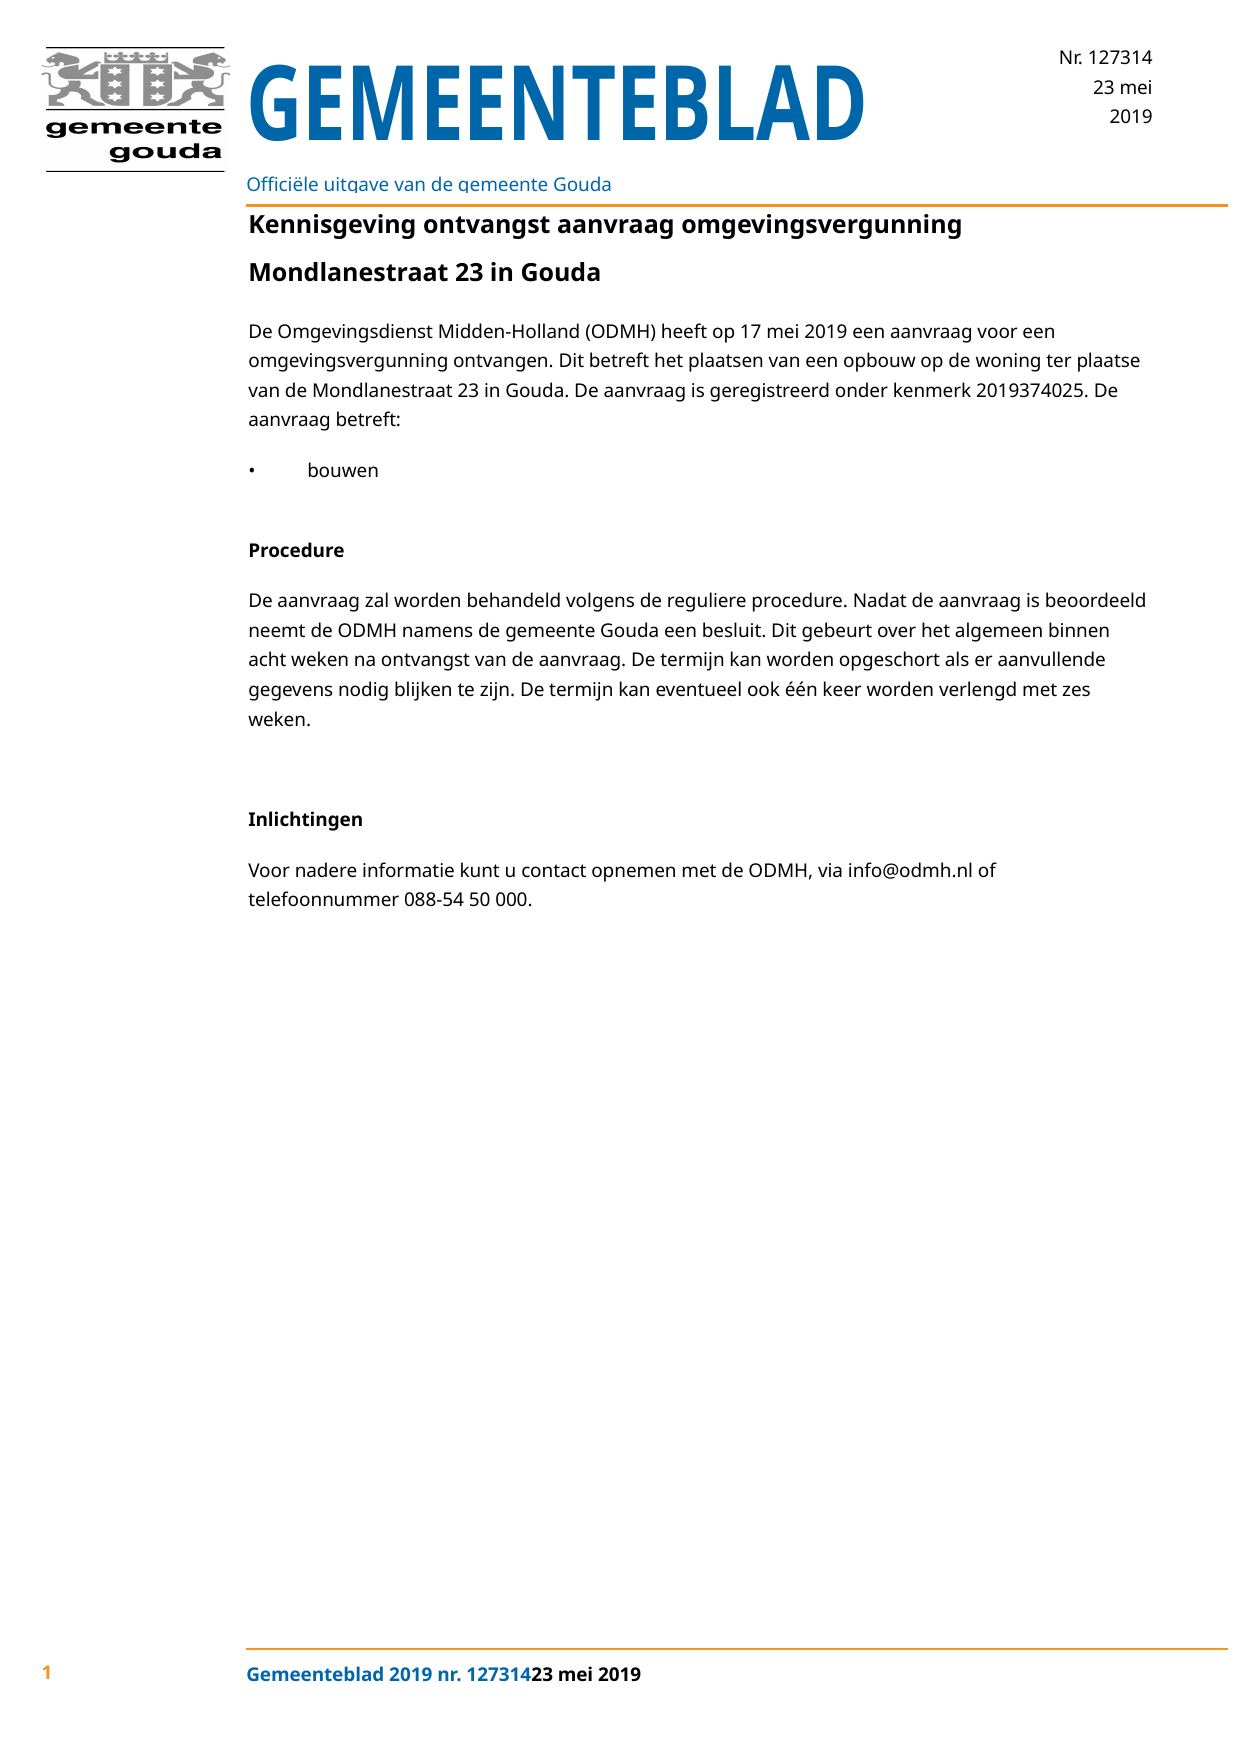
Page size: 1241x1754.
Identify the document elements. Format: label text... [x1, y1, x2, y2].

text De aanvraag zal worden behandeld volgens de reguliere procedure. Nadat de aanvraag is beoordeeld neemt de ODMH namens de gemeente Gouda een besluit. Dit gebeurt over het algemeen binnen acht weken na ontvangst van de aanvraag. De termijn kan worden opgeschort als er aanvullende gegevens nodig blijken te zijn. De termijn kan eventueel ook één keer worden verlengd met zes weken. [248, 587, 1152, 732]
text Procedure [248, 537, 1152, 563]
text De Omgevingsdienst Midden-Holland (ODMH) heeft op 17 mei 2019 een aanvraag voor een omgevingsvergunning ontvangen. Dit betreft het plaatsen van een opbouw op de woning ter plaatse van de Mondlanestraat 23 in Gouda. De aanvraag is geregistreerd onder kenmerk 2019374025. De aanvraag betreft: [248, 318, 1152, 432]
text Inlichtingen [248, 807, 1152, 832]
list bouwen [248, 457, 1152, 483]
text Voor nadere informatie kunt u contact opnemen met de ODMH, via info@odmh.nl of telefoonnummer 088-54 50 000. [248, 857, 1152, 912]
text Kennisgeving ontvangst aanvraag omgevingsvergunning Mondlanestraat 23 in Gouda [248, 207, 1152, 288]
picture [41, 47, 231, 172]
